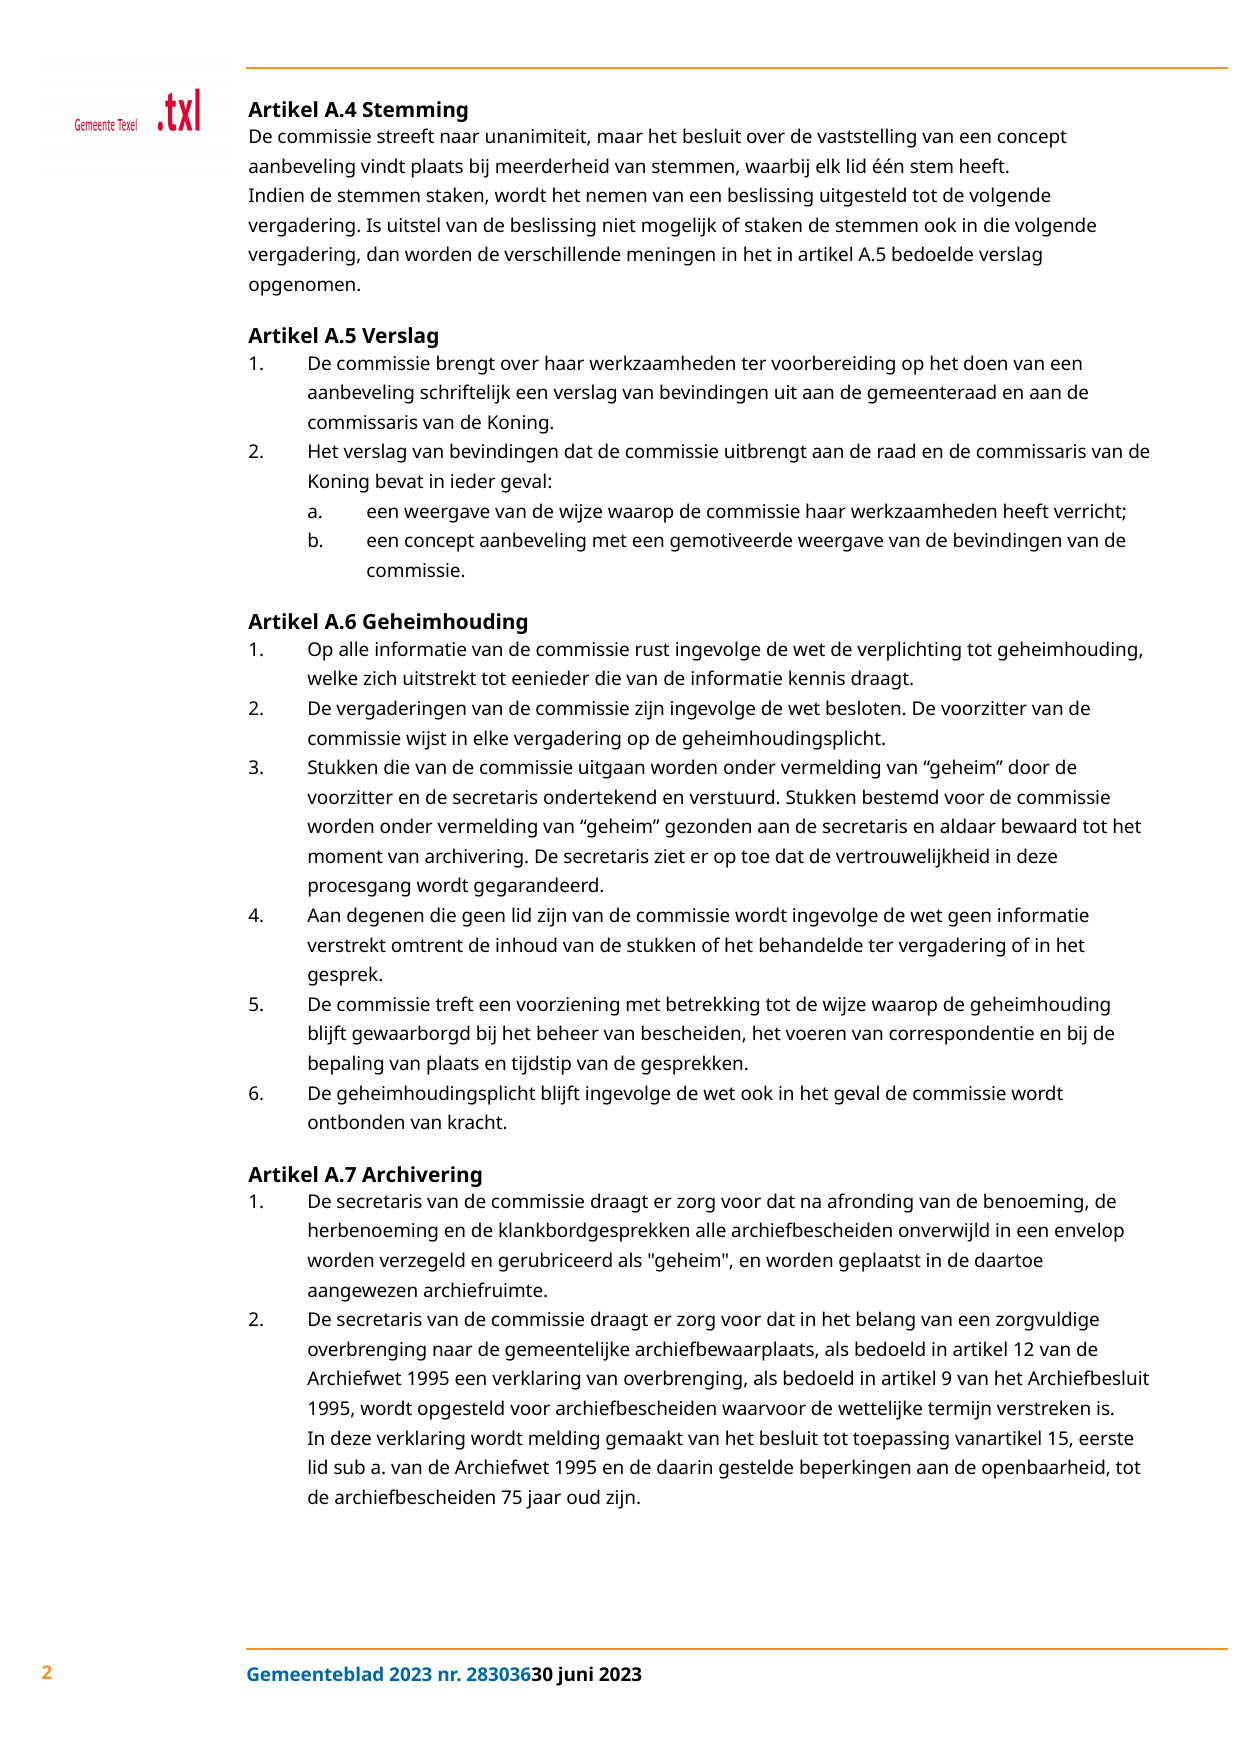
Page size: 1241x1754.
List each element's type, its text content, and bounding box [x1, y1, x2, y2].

list Op alle informatie van de commissie rust ingevolge de wet de verplichting tot geheimhouding, welke zich uitstrekt tot eenieder die van de informatie kennis draagt. [248, 636, 1152, 691]
list De commissie treft een voorziening met betrekking tot de wijze waarop de geheimhouding blijft gewaarborgd bij het beheer van bescheiden, het voeren van correspondentie en bij de bepaling van plaats en tijdstip van de gesprekken. [248, 991, 1152, 1076]
picture [41, 47, 231, 172]
list Het verslag van bevindingen dat de commissie uitbrengt aan de raad en de commissaris van de Koning bevat in ieder geval: [248, 439, 1152, 494]
list De secretaris van de commissie draagt er zorg voor dat na afronding van de benoeming, de herbenoeming en de klankbordgesprekken alle archiefbescheiden onverwijld in een envelop worden verzegeld en gerubriceerd als "geheim", en worden geplaatst in de daartoe aangewezen archiefruimte. [248, 1188, 1152, 1303]
list een weergave van de wijze waarop de commissie haar werkzaamheden heeft verricht; [307, 498, 1152, 524]
list De commissie brengt over haar werkzaamheden ter voorbereiding op het doen van een aanbeveling schriftelijk een verslag van bevindingen uit aan de gemeenteraad en aan de commissaris van de Koning. [248, 350, 1152, 435]
text Artikel A.5 Verslag [248, 322, 1152, 350]
text Artikel A.7 Archivering [248, 1160, 1152, 1188]
list In deze verklaring wordt melding gemaakt van het besluit tot toepassing vanartikel 15, eerste lid sub a. van de Archiefwet 1995 en de daarin gestelde beperkingen aan de openbaarheid, tot de archiefbescheiden 75 jaar oud zijn. [248, 1425, 1152, 1510]
text Artikel A.6 Geheimhouding [248, 607, 1152, 636]
list Aan degenen die geen lid zijn van de commissie wordt ingevolge de wet geen informatie verstrekt omtrent de inhoud van de stukken of het behandelde ter vergadering of in het gesprek. [248, 902, 1152, 987]
text De commissie streeft naar unanimiteit, maar het besluit over de vaststelling van een concept aanbeveling vindt plaats bij meerderheid van stemmen, waarbij elk lid één stem heeft. [248, 123, 1152, 178]
text Artikel A.4 Stemming [248, 95, 1152, 123]
list De geheimhoudingsplicht blijft ingevolge de wet ook in het geval de commissie wordt ontbonden van kracht. [248, 1080, 1152, 1135]
list De secretaris van de commissie draagt er zorg voor dat in het belang van een zorgvuldige overbrenging naar de gemeentelijke archiefbewaarplaats, als bedoeld in artikel 12 van de Archiefwet 1995 een verklaring van overbrenging, als bedoeld in artikel 9 van het Archiefbesluit 1995, wordt opgesteld voor archiefbescheiden waarvoor de wettelijke termijn verstreken is. [248, 1306, 1152, 1421]
list een concept aanbeveling met een gemotiveerde weergave van de bevindingen van de commissie. [307, 527, 1152, 583]
text Indien de stemmen staken, wordt het nemen van een beslissing uitgesteld tot de volgende vergadering. Is uitstel van de beslissing niet mogelijk of staken de stemmen ook in die volgende vergadering, dan worden de verschillende meningen in het in artikel A.5 bedoelde verslag opgenomen. [248, 182, 1152, 297]
list De vergaderingen van de commissie zijn ingevolge de wet besloten. De voorzitter van de commissie wijst in elke vergadering op de geheimhoudingsplicht. [248, 695, 1152, 750]
list Stukken die van de commissie uitgaan worden onder vermelding van “geheim” door de voorzitter en de secretaris ondertekend en verstuurd. Stukken bestemd voor de commissie worden onder vermelding van “geheim” gezonden aan de secretaris en aldaar bewaard tot het moment van archivering. De secretaris ziet er op toe dat de vertrouwelijkheid in deze procesgang wordt gegarandeerd. [248, 754, 1152, 898]
